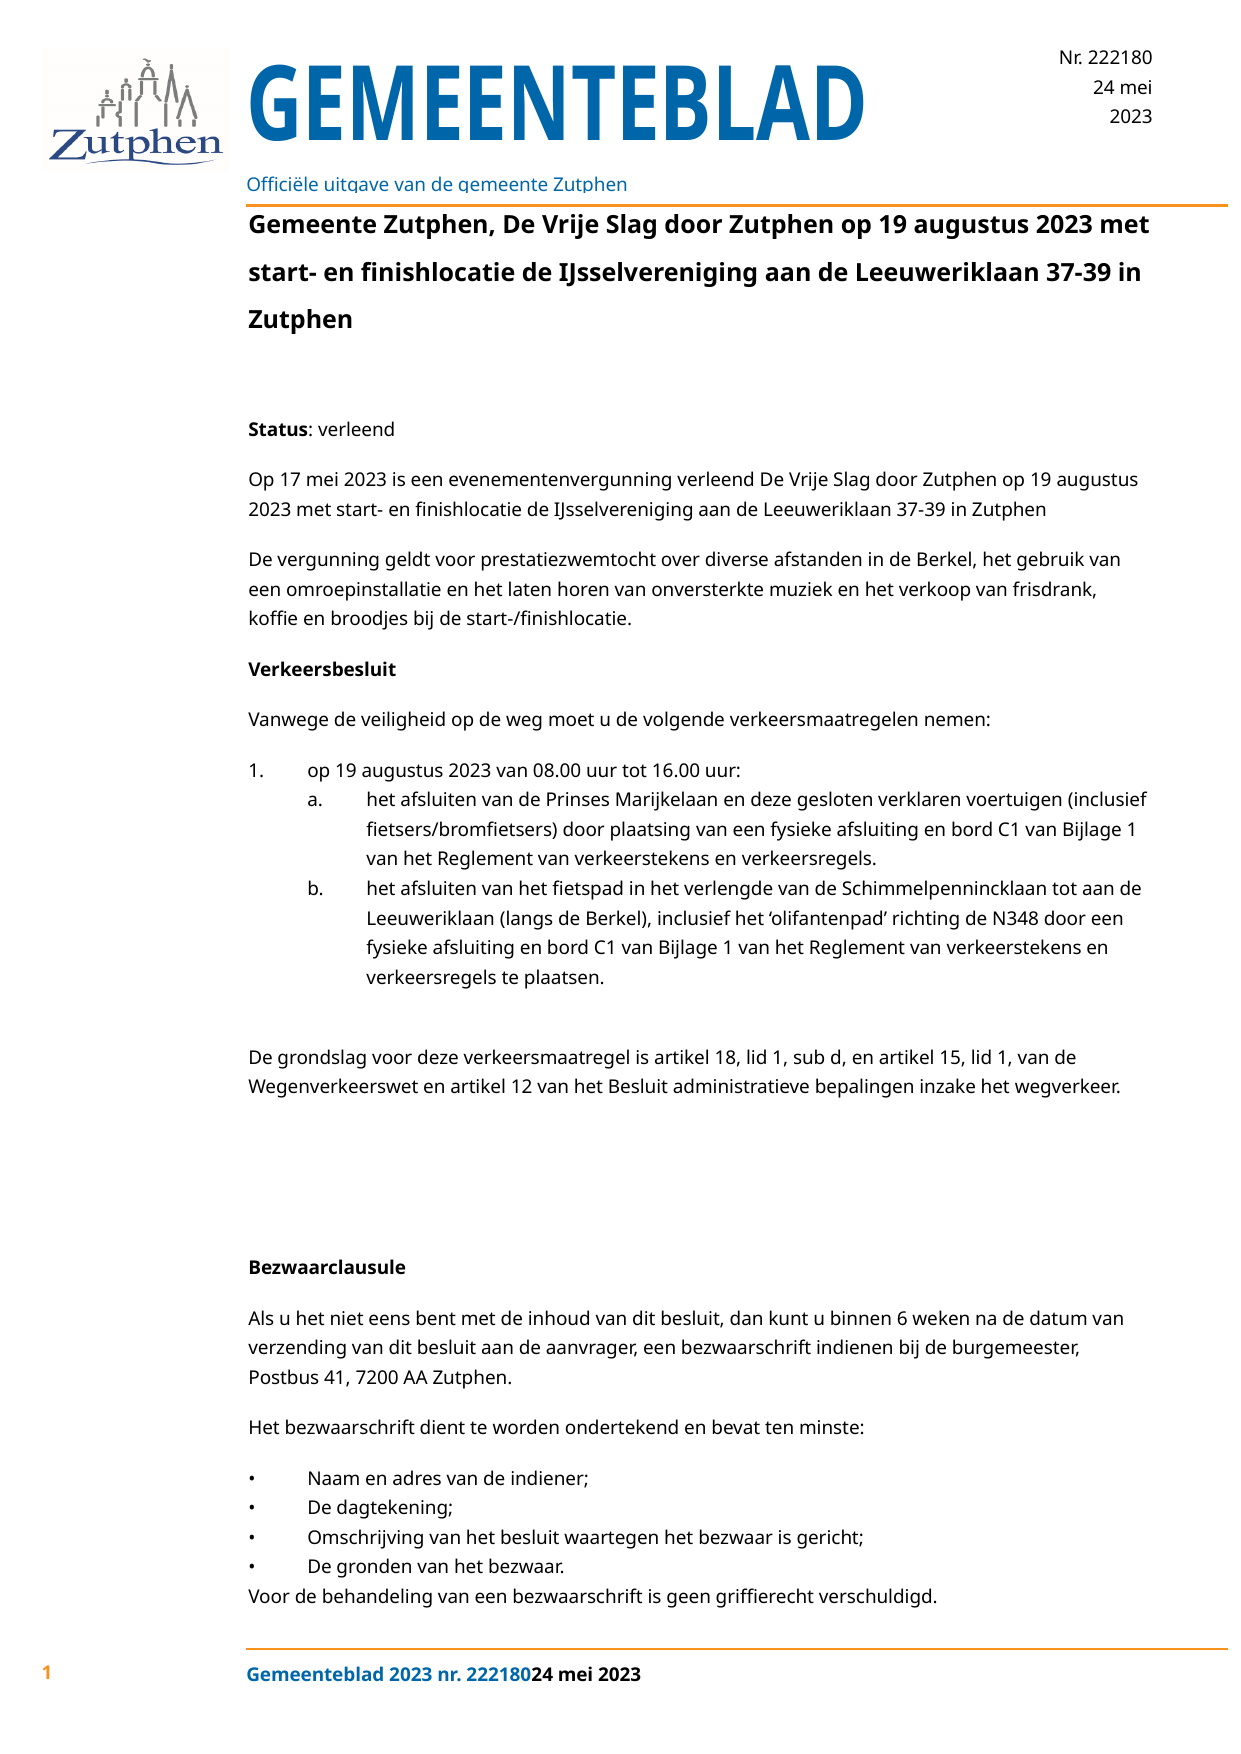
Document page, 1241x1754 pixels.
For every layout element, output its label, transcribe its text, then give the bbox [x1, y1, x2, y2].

list De dagtekening; [248, 1494, 1152, 1520]
list Omschrijving van het besluit waartegen het bezwaar is gericht; [248, 1524, 1152, 1549]
picture [41, 47, 231, 172]
text Vanwege de veiligheid op de weg moet u de volgende verkeersmaatregelen nemen: [248, 706, 1152, 732]
text Als u het niet eens bent met de inhoud van dit besluit, dan kunt u binnen 6 weken na de datum van verzending van dit besluit aan de aanvrager, een bezwaarschrift indienen bij de burgemeester, Postbus 41, 7200 AA Zutphen. [248, 1305, 1152, 1389]
text De grondslag voor deze verkeersmaatregel is artikel 18, lid 1, sub d, en artikel 15, lid 1, van de Wegenverkeerswet en artikel 12 van het Besluit administratieve bepalingen inzake het wegverkeer. [248, 1044, 1152, 1099]
list het afsluiten van het fietspad in het verlengde van de Schimmelpennincklaan tot aan de Leeuweriklaan (langs de Berkel), inclusief het ‘olifantenpad’ richting de N348 door een fysieke afsluiting en bord C1 van Bijlage 1 van het Reglement van verkeerstekens en verkeersregels te plaatsen. [307, 875, 1152, 989]
text Gemeente Zutphen, De Vrije Slag door Zutphen op 19 augustus 2023 met start- en finishlocatie de IJsselvereniging aan de Leeuweriklaan 37-39 in Zutphen [248, 207, 1152, 336]
text Status: verleend [248, 416, 1152, 442]
list De gronden van het bezwaar. [248, 1553, 1152, 1579]
text Bezwaarclausule [248, 1254, 1152, 1280]
text De vergunning geldt voor prestatiezwemtocht over diverse afstanden in de Berkel, het gebruik van een omroepinstallatie en het laten horen van onversterkte muziek en het verkoop van frisdrank, koffie en broodjes bij de start-/finishlocatie. [248, 546, 1152, 631]
list op 19 augustus 2023 van 08.00 uur tot 16.00 uur: [248, 757, 1152, 782]
text Het bezwaarschrift dient te worden ondertekend en bevat ten minste: [248, 1414, 1152, 1440]
list het afsluiten van de Prinses Marijkelaan en deze gesloten verklaren voertuigen (inclusief fietsers/bromfietsers) door plaatsing van een fysieke afsluiting en bord C1 van Bijlage 1 van het Reglement van verkeerstekens en verkeersregels. [307, 786, 1152, 871]
text Op 17 mei 2023 is een evenementenvergunning verleend De Vrije Slag door Zutphen op 19 augustus 2023 met start- en finishlocatie de IJsselvereniging aan de Leeuweriklaan 37-39 in Zutphen [248, 466, 1152, 522]
text Verkeersbesluit [248, 656, 1152, 682]
list Naam en adres van de indiener; [248, 1465, 1152, 1490]
text Voor de behandeling van een bezwaarschrift is geen griffierecht verschuldigd. [248, 1583, 1152, 1609]
